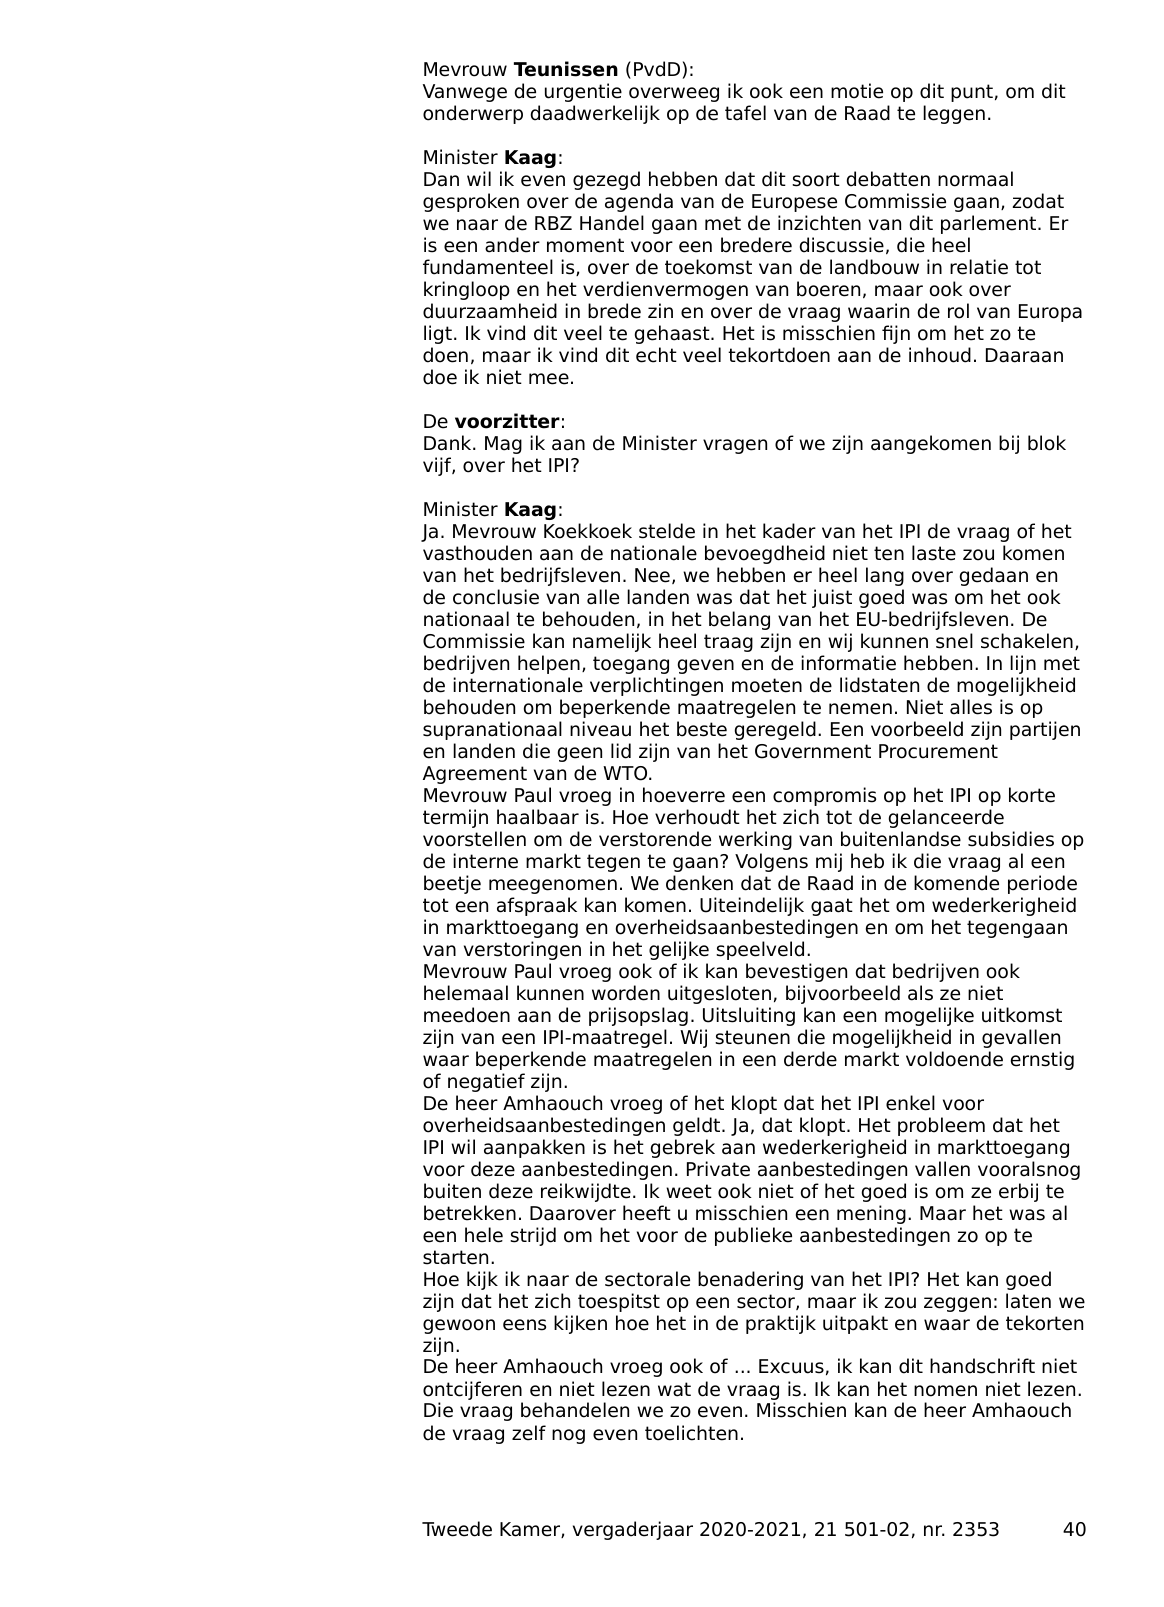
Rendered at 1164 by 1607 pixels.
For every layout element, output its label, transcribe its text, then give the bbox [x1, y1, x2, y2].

text De heer Amhaouch vroeg of het klopt dat het IPI enkel voor overheidsaanbestedingen geldt. Ja, dat klopt. Het probleem dat het IPI wil aanpakken is het gebrek aan wederkerigheid in markttoegang voor deze aanbestedingen. Private aanbestedingen vallen vooralsnog buiten deze reikwijdte. Ik weet ook niet of het goed is om ze erbij te betrekken. Daarover heeft u misschien een mening. Maar het was al een hele strijd om het voor de publieke aanbestedingen zo op te starten. [422, 1093, 1087, 1268]
text Mevrouw Teunissen (PvdD): [422, 59, 1087, 81]
text Dan wil ik even gezegd hebben dat dit soort debatten normaal gesproken over de agenda van de Europese Commissie gaan, zodat we naar de RBZ Handel gaan met de inzichten van dit parlement. Er is een ander moment voor een bredere discussie, die heel fundamenteel is, over de toekomst van de landbouw in relatie tot kringloop en het verdienvermogen van boeren, maar ook over duurzaamheid in brede zin en over de vraag waarin de rol van Europa ligt. Ik vind dit veel te gehaast. Het is misschien fijn om het zo te doen, maar ik vind dit echt veel tekortdoen aan de inhoud. Daaraan doe ik niet mee. [422, 169, 1087, 389]
text De heer Amhaouch vroeg ook of ... Excuus, ik kan dit handschrift niet ontcijferen en niet lezen wat de vraag is. Ik kan het nomen niet lezen. Die vraag behandelen we zo even. Misschien kan de heer Amhaouch de vraag zelf nog even toelichten. [422, 1356, 1087, 1444]
text Vanwege de urgentie overweeg ik ook een motie op dit punt, om dit onderwerp daadwerkelijk op de tafel van de Raad te leggen. [422, 81, 1087, 125]
text Dank. Mag ik aan de Minister vragen of we zijn aangekomen bij blok vijf, over het IPI? [422, 433, 1087, 477]
text Mevrouw Paul vroeg ook of ik kan bevestigen dat bedrijven ook helemaal kunnen worden uitgesloten, bijvoorbeeld als ze niet meedoen aan de prijsopslag. Uitsluiting kan een mogelijke uitkomst zijn van een IPI-maatregel. Wij steunen die mogelijkheid in gevallen waar beperkende maatregelen in een derde markt voldoende ernstig of negatief zijn. [422, 961, 1087, 1093]
text Hoe kijk ik naar de sectorale benadering van het IPI? Het kan goed zijn dat het zich toespitst op een sector, maar ik zou zeggen: laten we gewoon eens kijken hoe het in de praktijk uitpakt en waar de tekorten zijn. [422, 1268, 1087, 1356]
text Minister Kaag: [422, 499, 1087, 521]
text Mevrouw Paul vroeg in hoeverre een compromis op het IPI op korte termijn haalbaar is. Hoe verhoudt het zich tot de gelanceerde voorstellen om de verstorende werking van buitenlandse subsidies op de interne markt tegen te gaan? Volgens mij heb ik die vraag al een beetje meegenomen. We denken dat de Raad in de komende periode tot een afspraak kan komen. Uiteindelijk gaat het om wederkerigheid in markttoegang en overheidsaanbestedingen en om het tegengaan van verstoringen in het gelijke speelveld. [422, 785, 1087, 961]
text De voorzitter: [422, 411, 1087, 433]
text Minister Kaag: [422, 147, 1087, 169]
text Ja. Mevrouw Koekkoek stelde in het kader van het IPI de vraag of het vasthouden aan de nationale bevoegdheid niet ten laste zou komen van het bedrijfsleven. Nee, we hebben er heel lang over gedaan en de conclusie van alle landen was dat het juist goed was om het ook nationaal te behouden, in het belang van het EU-bedrijfsleven. De Commissie kan namelijk heel traag zijn en wij kunnen snel schakelen, bedrijven helpen, toegang geven en de informatie hebben. In lijn met de internationale verplichtingen moeten de lidstaten de mogelijkheid behouden om beperkende maatregelen te nemen. Niet alles is op supranationaal niveau het beste geregeld. Een voorbeeld zijn partijen en landen die geen lid zijn van het Government Procurement Agreement van de WTO. [422, 521, 1087, 785]
